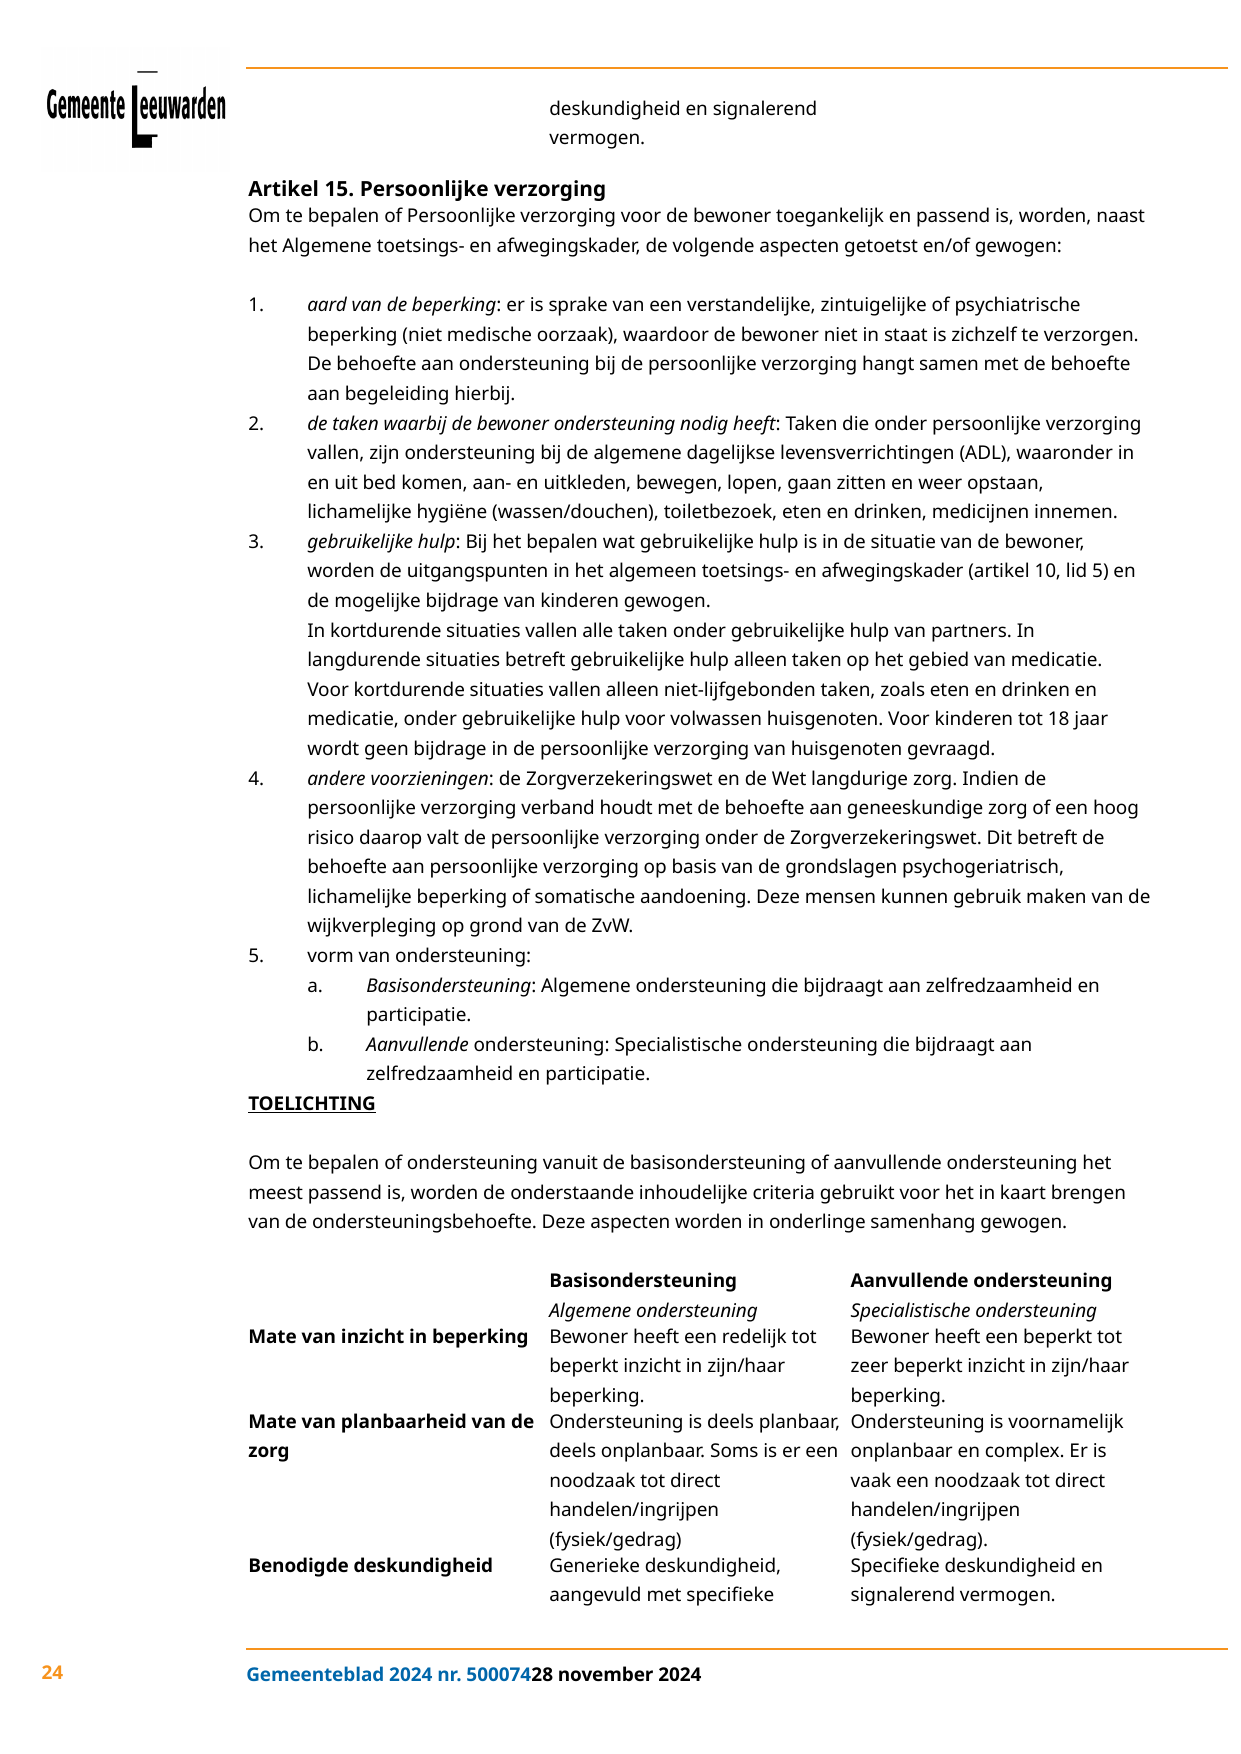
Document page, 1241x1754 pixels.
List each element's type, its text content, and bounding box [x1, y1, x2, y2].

list de taken waarbij de bewoner ondersteuning nodig heeft: Taken die onder persoonlijke verzorging vallen, zijn ondersteuning bij de algemene dagelijkse levensverrichtingen (ADL), waaronder in en uit bed komen, aan- en uitkleden, bewegen, lopen, gaan zitten en weer opstaan, lichamelijke hygiëne (wassen/douchen), toiletbezoek, eten en drinken, medicijnen innemen. [248, 410, 1152, 524]
list In kortdurende situaties vallen alle taken onder gebruikelijke hulp van partners. In langdurende situaties betreft gebruikelijke hulp alleen taken op het gebied van medicatie. [248, 617, 1152, 672]
text Artikel 15. Persoonlijke verzorging [248, 174, 1152, 203]
table_cell Benodigde deskundigheid [248, 1552, 549, 1607]
table_cell [850, 95, 1152, 150]
table_cell Bewoner heeft een redelijk tot beperkt inzicht in zijn/haar beperking. [549, 1323, 850, 1408]
text Om te bepalen of ondersteuning vanuit de basisondersteuning of aanvullende ondersteuning het meest passend is, worden de onderstaande inhoudelijke criteria gebruikt voor het in kaart brengen van de ondersteuningsbehoefte. Deze aspecten worden in onderlinge samenhang gewogen. [248, 1149, 1152, 1234]
picture [41, 47, 231, 172]
list andere voorzieningen: de Zorgverzekeringswet en de Wet langdurige zorg. Indien de persoonlijke verzorging verband houdt met de behoefte aan geneeskundige zorg of een hoog risico daarop valt de persoonlijke verzorging onder de Zorgverzekeringswet. Dit betreft de behoefte aan persoonlijke verzorging op basis van de grondslagen psychogeriatrisch, lichamelijke beperking of somatische aandoening. Deze mensen kunnen gebruik maken van de wijkverpleging op grond van de ZvW. [248, 765, 1152, 938]
table_cell Generieke deskundigheid, aangevuld met specifieke [549, 1552, 850, 1607]
list Aanvullende ondersteuning: Specialistische ondersteuning die bijdraagt aan zelfredzaamheid en participatie. [307, 1031, 1152, 1086]
list Basisondersteuning: Algemene ondersteuning die bijdraagt aan zelfredzaamheid en participatie. [307, 972, 1152, 1027]
table_cell Ondersteuning is deels planbaar, deels onplanbaar. Soms is er een noodzaak tot direct handelen/ingrijpen (fysiek/gedrag) [549, 1408, 850, 1552]
table_cell Ondersteuning is voornamelijk onplanbaar en complex. Er is vaak een noodzaak tot direct handelen/ingrijpen (fysiek/gedrag). [850, 1408, 1152, 1552]
list Voor kortdurende situaties vallen alleen niet-lijfgebonden taken, zoals eten en drinken en medicatie, onder gebruikelijke hulp voor volwassen huisgenoten. Voor kinderen tot 18 jaar wordt geen bijdrage in de persoonlijke verzorging van huisgenoten gevraagd. [248, 676, 1152, 761]
table_header [248, 1268, 549, 1323]
text Om te bepalen of Persoonlijke verzorging voor de bewoner toegankelijk en passend is, worden, naast het Algemene toetsings- en afwegingskader, de volgende aspecten getoetst en/of gewogen: [248, 203, 1152, 258]
table_cell Mate van inzicht in beperking [248, 1323, 549, 1408]
list gebruikelijke hulp: Bij het bepalen wat gebruikelijke hulp is in de situatie van de bewoner, worden de uitgangspunten in het algemeen toetsings- en afwegingskader (artikel 10, lid 5) en de mogelijke bijdrage van kinderen gewogen. [248, 528, 1152, 613]
table_header Basisondersteuning Algemene ondersteuning [549, 1268, 850, 1323]
table_cell Bewoner heeft een beperkt tot zeer beperkt inzicht in zijn/haar beperking. [850, 1323, 1152, 1408]
list vorm van ondersteuning: [248, 942, 1152, 968]
table_cell Specifieke deskundigheid en signalerend vermogen. [850, 1552, 1152, 1607]
table_cell deskundigheid en signalerend vermogen. [549, 95, 850, 150]
table_cell [248, 95, 549, 150]
table_header Aanvullende ondersteuning Specialistische ondersteuning [850, 1268, 1152, 1323]
text TOELICHTING [248, 1090, 1152, 1116]
table_cell Mate van planbaarheid van de zorg [248, 1408, 549, 1552]
list aard van de beperking: er is sprake van een verstandelijke, zintuigelijke of psychiatrische beperking (niet medische oorzaak), waardoor de bewoner niet in staat is zichzelf te verzorgen. De behoefte aan ondersteuning bij de persoonlijke verzorging hangt samen met de behoefte aan begeleiding hierbij. [248, 291, 1152, 406]
